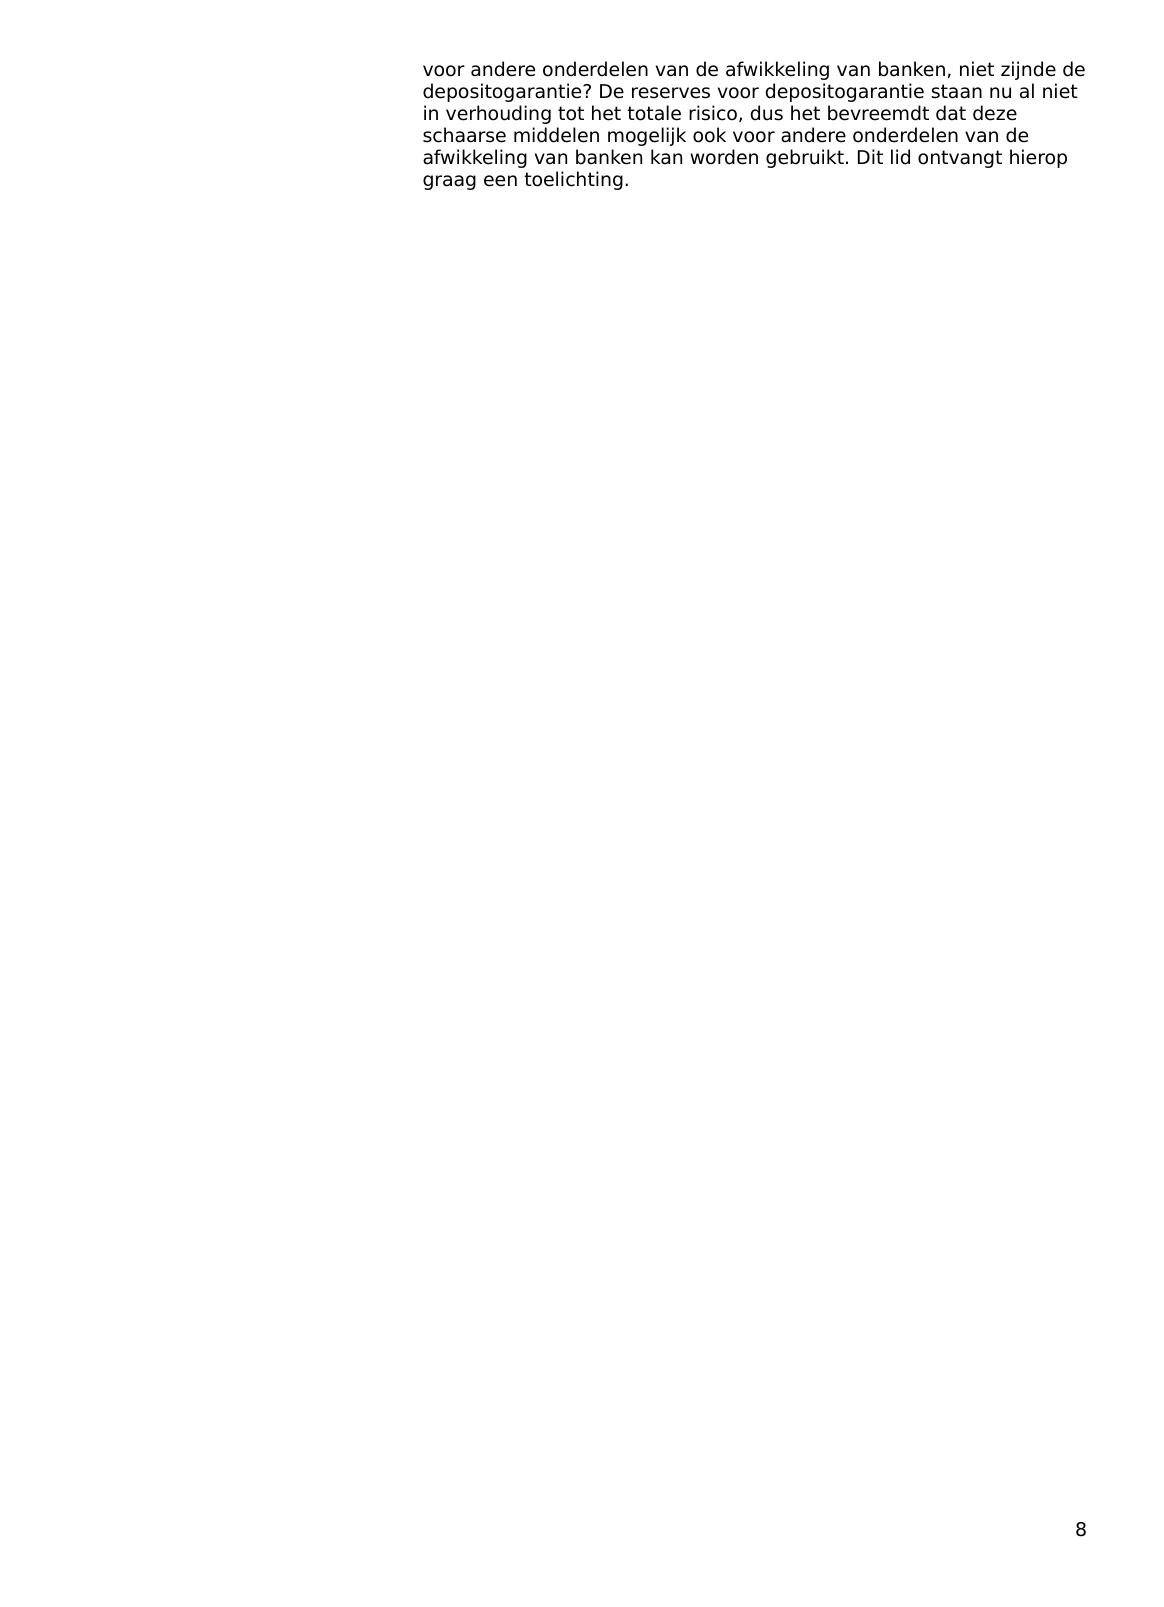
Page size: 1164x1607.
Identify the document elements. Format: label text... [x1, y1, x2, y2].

text voor andere onderdelen van de afwikkeling van banken, niet zijnde de depositogarantie? De reserves voor depositogarantie staan nu al niet in verhouding tot het totale risico, dus het bevreemdt dat deze schaarse middelen mogelijk ook voor andere onderdelen van de afwikkeling van banken kan worden gebruikt. Dit lid ontvangt hierop graag een toelichting. [422, 59, 1087, 191]
